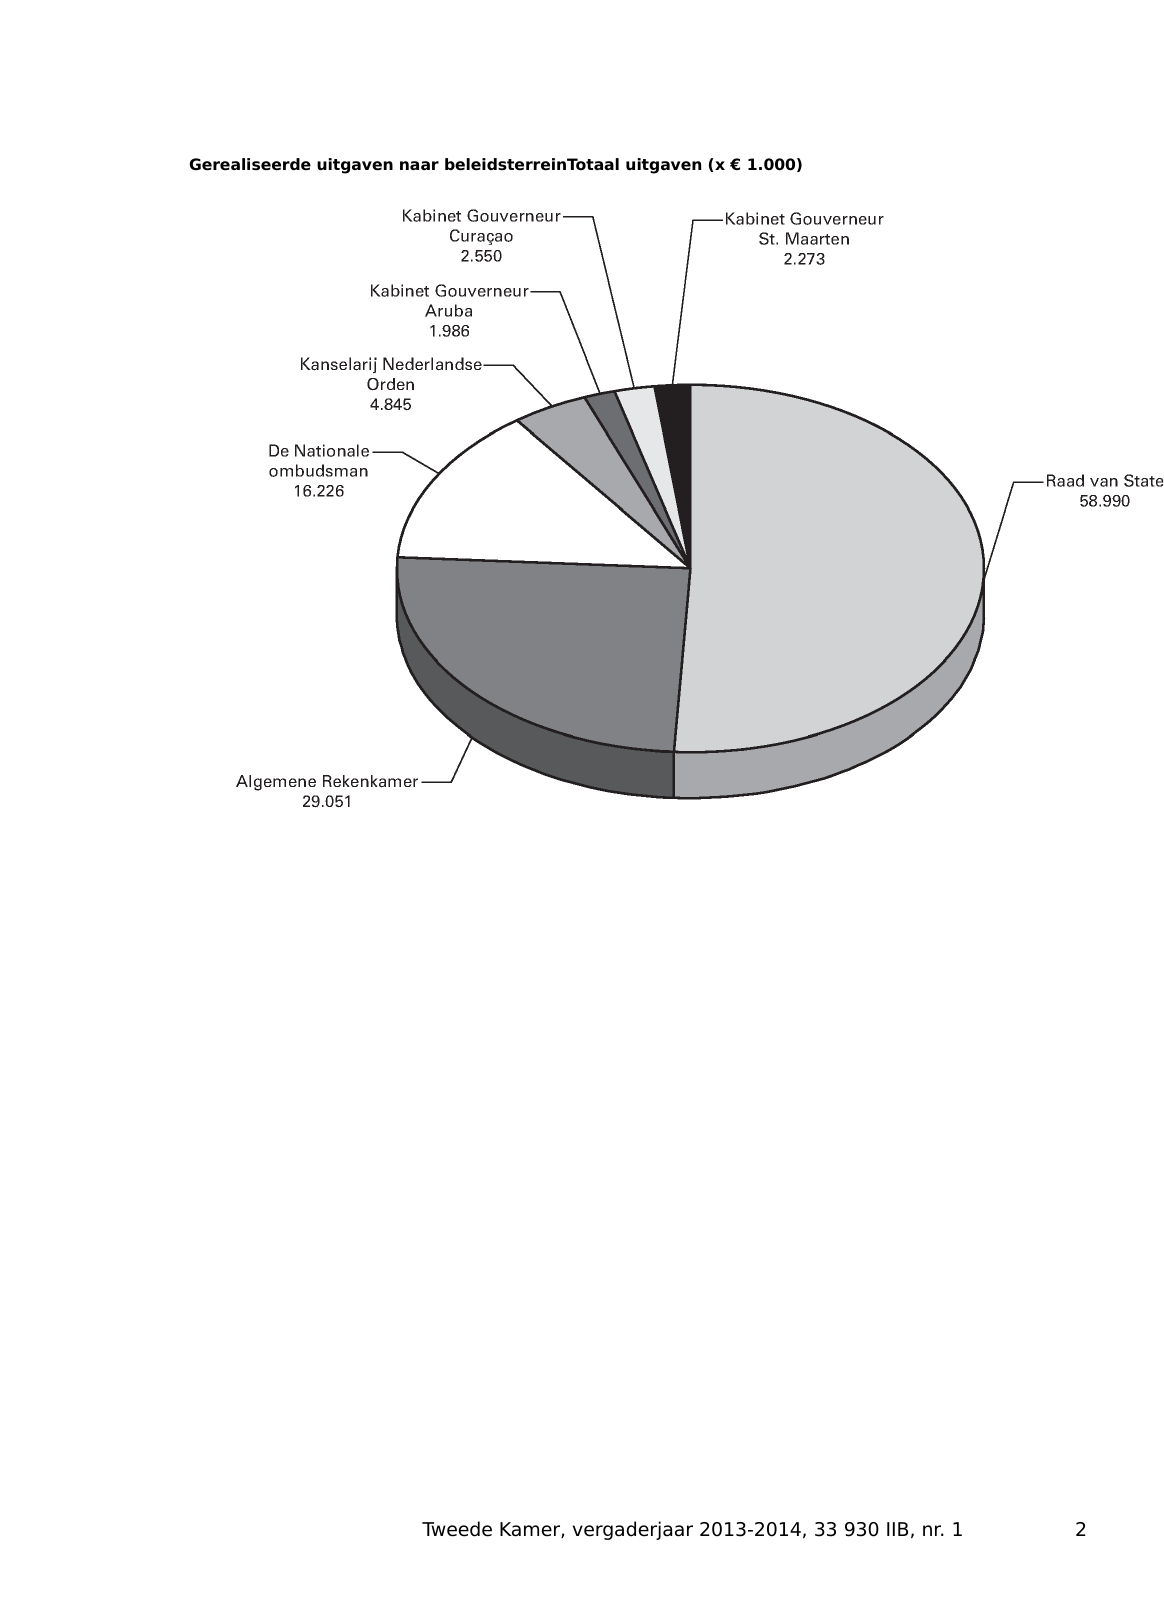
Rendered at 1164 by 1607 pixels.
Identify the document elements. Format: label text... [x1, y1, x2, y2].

picture [188, 207, 1164, 811]
text Gerealiseerde uitgaven naar beleidsterreinTotaal uitgaven (x € 1.000) [189, 156, 1163, 174]
